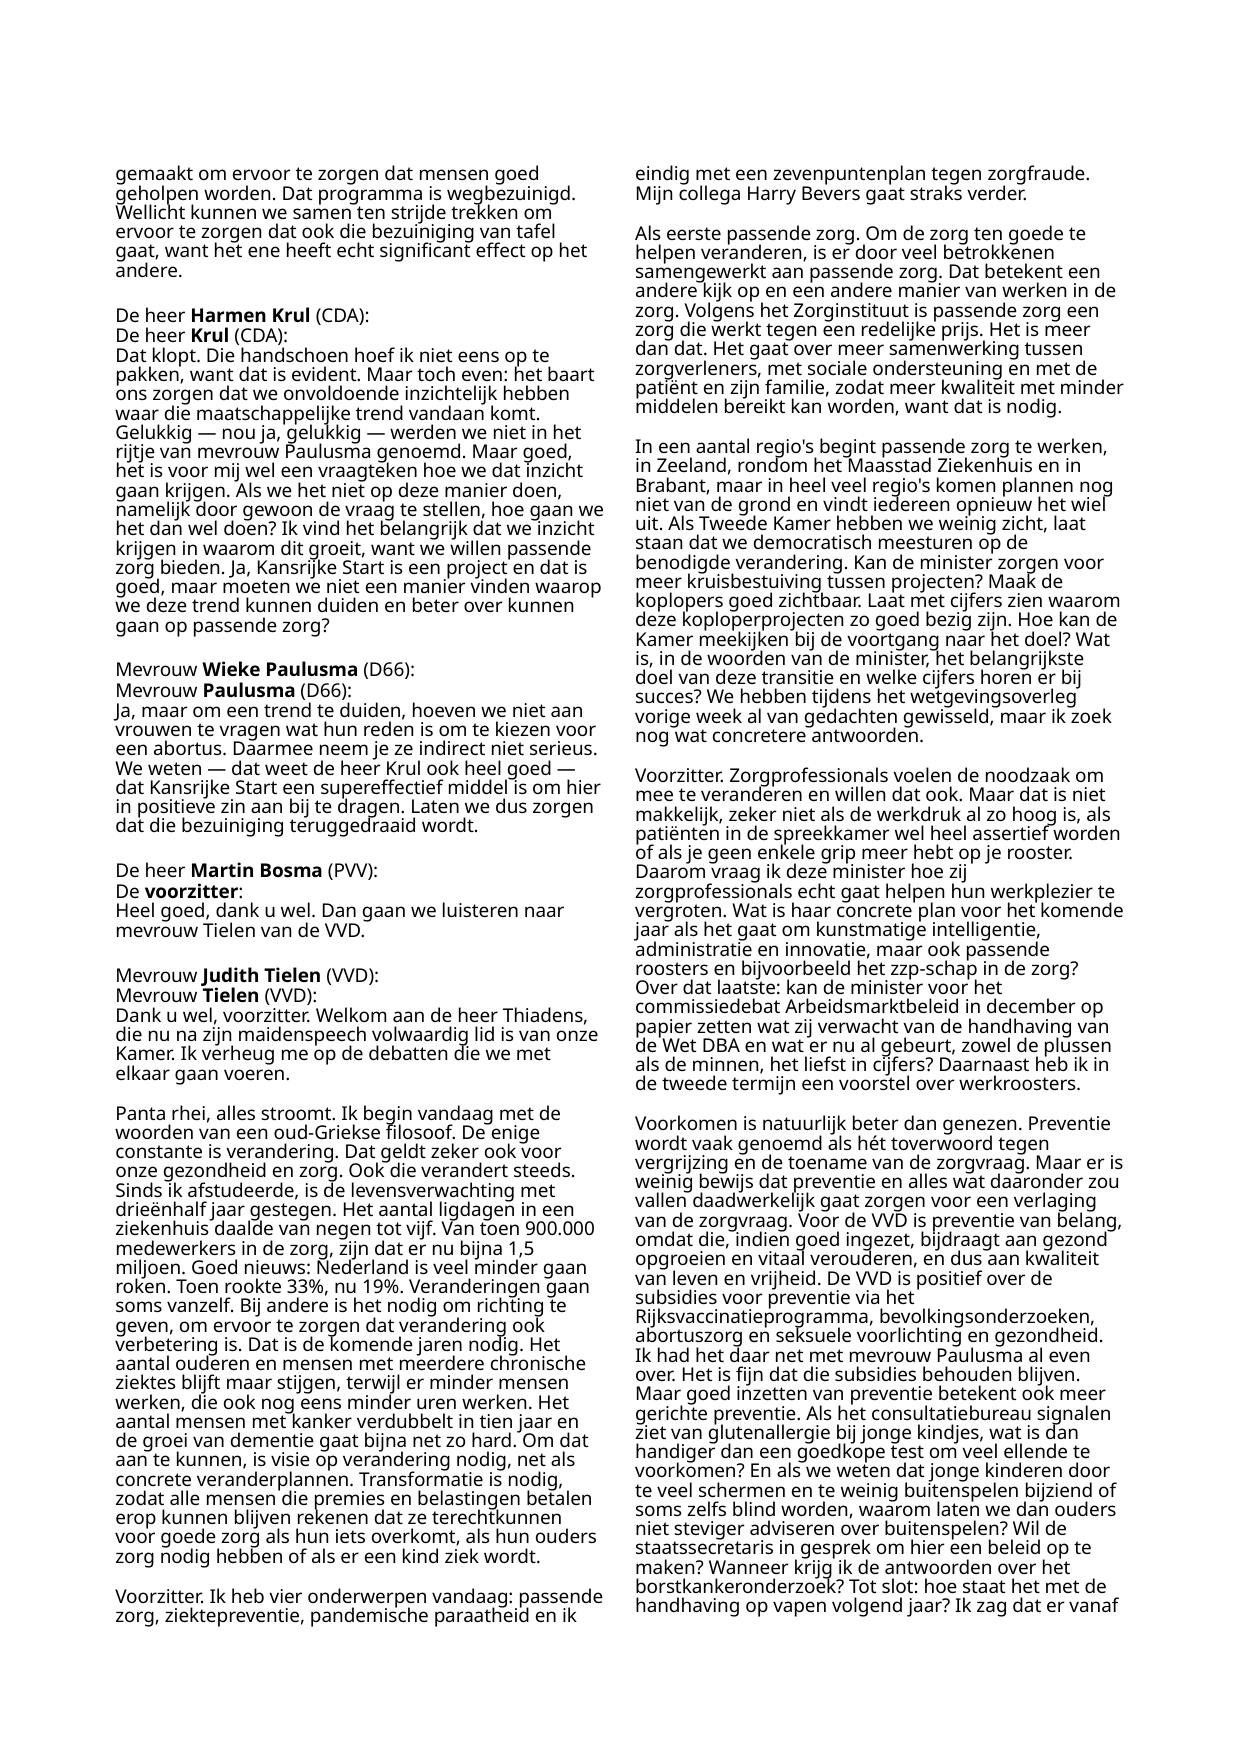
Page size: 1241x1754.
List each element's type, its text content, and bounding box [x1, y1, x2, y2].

text Mevrouw Tielen (VVD): [115, 987, 605, 1007]
text Mevrouw Wieke Paulusma (D66): [115, 657, 605, 682]
text De voorzitter: [115, 883, 605, 902]
text De heer Martin Bosma (PVV): [115, 857, 605, 883]
text De heer Harmen Krul (CDA): [115, 302, 605, 327]
text Als eerste passende zorg. Om de zorg ten goede te helpen veranderen, is er door veel betrokkenen samengewerkt aan passende zorg. Dat betekent een andere kijk op en een andere manier van werken in de zorg. Volgens het Zorginstituut is passende zorg een zorg die werkt tegen een redelijke prijs. Het is meer dan dat. Het gaat over meer samenwerking tussen zorgverleners, met sociale ondersteuning en met de patiënt en zijn familie, zodat meer kwaliteit met minder middelen bereikt kan worden, want dat is nodig. [635, 224, 1125, 417]
text De heer Krul (CDA): [115, 327, 605, 347]
text In een aantal regio's begint passende zorg te werken, in Zeeland, rondom het Maasstad Ziekenhuis en in Brabant, maar in heel veel regio's komen plannen nog niet van de grond en vindt iedereen opnieuw het wiel uit. Als Tweede Kamer hebben we weinig zicht, laat staan dat we democratisch meesturen op de benodigde verandering. Kan de minister zorgen voor meer kruisbestuiving tussen projecten? Maak de koplopers goed zichtbaar. Laat met cijfers zien waarom deze koploperprojecten zo goed bezig zijn. Hoe kan de Kamer meekijken bij de voortgang naar het doel? Wat is, in de woorden van de minister, het belangrijkste doel van deze transitie en welke cijfers horen er bij succes? We hebben tijdens het wetgevingsoverleg vorige week al van gedachten gewisseld, maar ik zoek nog wat concretere antwoorden. [635, 438, 1125, 746]
text Panta rhei, alles stroomt. Ik begin vandaag met de woorden van een oud-Griekse filosoof. De enige constante is verandering. Dat geldt zeker ook voor onze gezondheid en zorg. Ook die verandert steeds. Sinds ik afstudeerde, is de levensverwachting met drieënhalf jaar gestegen. Het aantal ligdagen in een ziekenhuis daalde van negen tot vijf. Van toen 900.000 medewerkers in de zorg, zijn dat er nu bijna 1,5 miljoen. Goed nieuws: Nederland is veel minder gaan roken. Toen rookte 33%, nu 19%. Veranderingen gaan soms vanzelf. Bij andere is het nodig om richting te geven, om ervoor te zorgen dat verandering ook verbetering is. Dat is de komende jaren nodig. Het aantal ouderen en mensen met meerdere chronische ziektes blijft maar stijgen, terwijl er minder mensen werken, die ook nog eens minder uren werken. Het aantal mensen met kanker verdubbelt in tien jaar en de groei van dementie gaat bijna net zo hard. Om dat aan te kunnen, is visie op verandering nodig, net als concrete veranderplannen. Transformatie is nodig, zodat alle mensen die premies en belastingen betalen erop kunnen blijven rekenen dat ze terechtkunnen voor goede zorg als hun iets overkomt, als hun ouders zorg nodig hebben of als er een kind ziek wordt. [115, 1104, 605, 1567]
text eindig met een zevenpuntenplan tegen zorgfraude. Mijn collega Harry Bevers gaat straks verder. [635, 165, 1125, 204]
text Voorzitter. Zorgprofessionals voelen de noodzaak om mee te veranderen en willen dat ook. Maar dat is niet makkelijk, zeker niet als de werkdruk al zo hoog is, als patiënten in de spreekkamer wel heel assertief worden of als je geen enkele grip meer hebt op je rooster. Daarom vraag ik deze minister hoe zij zorgprofessionals echt gaat helpen hun werkplezier te vergroten. Wat is haar concrete plan voor het komende jaar als het gaat om kunstmatige intelligentie, administratie en innovatie, maar ook passende roosters en bijvoorbeeld het zzp-schap in de zorg? Over dat laatste: kan de minister voor het commissiedebat Arbeidsmarktbeleid in december op papier zetten wat zij verwacht van de handhaving van de Wet DBA en wat er nu al gebeurt, zowel de plussen als de minnen, het liefst in cijfers? Daarnaast heb ik in de tweede termijn een voorstel over werkroosters. [635, 767, 1125, 1095]
text Voorkomen is natuurlijk beter dan genezen. Preventie wordt vaak genoemd als hét toverwoord tegen vergrijzing en de toename van de zorgvraag. Maar er is weinig bewijs dat preventie en alles wat daaronder zou vallen daadwerkelijk gaat zorgen voor een verlaging van de zorgvraag. Voor de VVD is preventie van belang, omdat die, indien goed ingezet, bijdraagt aan gezond opgroeien en vitaal verouderen, en dus aan kwaliteit van leven en vrijheid. De VVD is positief over de subsidies voor preventie via het Rijksvaccinatieprogramma, bevolkingsonderzoeken, abortuszorg en seksuele voorlichting en gezondheid. Ik had het daar net met mevrouw Paulusma al even over. Het is fijn dat die subsidies behouden blijven. Maar goed inzetten van preventie betekent ook meer gerichte preventie. Als het consultatiebureau signalen ziet van glutenallergie bij jonge kindjes, wat is dan handiger dan een goedkope test om veel ellende te voorkomen? En als we weten dat jonge kinderen door te veel schermen en te weinig buitenspelen bijziend of soms zelfs blind worden, waarom laten we dan ouders niet steviger adviseren over buitenspelen? Wil de staatssecretaris in gesprek om hier een beleid op te maken? Wanneer krijg ik de antwoorden over het borstkankeronderzoek? Tot slot: hoe staat het met de handhaving op vapen volgend jaar? Ik zag dat er vanaf [635, 1115, 1125, 1616]
text Mevrouw Paulusma (D66): [115, 682, 605, 702]
text Ja, maar om een trend te duiden, hoeven we niet aan vrouwen te vragen wat hun reden is om te kiezen voor een abortus. Daarmee neem je ze indirect niet serieus. We weten — dat weet de heer Krul ook heel goed — dat Kansrijke Start een supereffectief middel is om hier in positieve zin aan bij te dragen. Laten we dus zorgen dat die bezuiniging teruggedraaid wordt. [115, 702, 605, 837]
text Heel goed, dank u wel. Dan gaan we luisteren naar mevrouw Tielen van de VVD. [115, 902, 605, 941]
text gemaakt om ervoor te zorgen dat mensen goed geholpen worden. Dat programma is wegbezuinigd. Wellicht kunnen we samen ten strijde trekken om ervoor te zorgen dat ook die bezuiniging van tafel gaat, want het ene heeft echt significant effect op het andere. [115, 165, 605, 281]
text Mevrouw Judith Tielen (VVD): [115, 962, 605, 987]
text Dat klopt. Die handschoen hoef ik niet eens op te pakken, want dat is evident. Maar toch even: het baart ons zorgen dat we onvoldoende inzichtelijk hebben waar die maatschappelijke trend vandaan komt. Gelukkig — nou ja, gelukkig — werden we niet in het rijtje van mevrouw Paulusma genoemd. Maar goed, het is voor mij wel een vraagteken hoe we dat inzicht gaan krijgen. Als we het niet op deze manier doen, namelijk door gewoon de vraag te stellen, hoe gaan we het dan wel doen? Ik vind het belangrijk dat we inzicht krijgen in waarom dit groeit, want we willen passende zorg bieden. Ja, Kansrijke Start is een project en dat is goed, maar moeten we niet een manier vinden waarop we deze trend kunnen duiden en beter over kunnen gaan op passende zorg? [115, 347, 605, 636]
text Dank u wel, voorzitter. Welkom aan de heer Thiadens, die nu na zijn maidenspeech volwaardig lid is van onze Kamer. Ik verheug me op de debatten die we met elkaar gaan voeren. [115, 1007, 605, 1084]
text Voorzitter. Ik heb vier onderwerpen vandaag: passende zorg, ziektepreventie, pandemische paraatheid en ik [115, 1588, 605, 1626]
